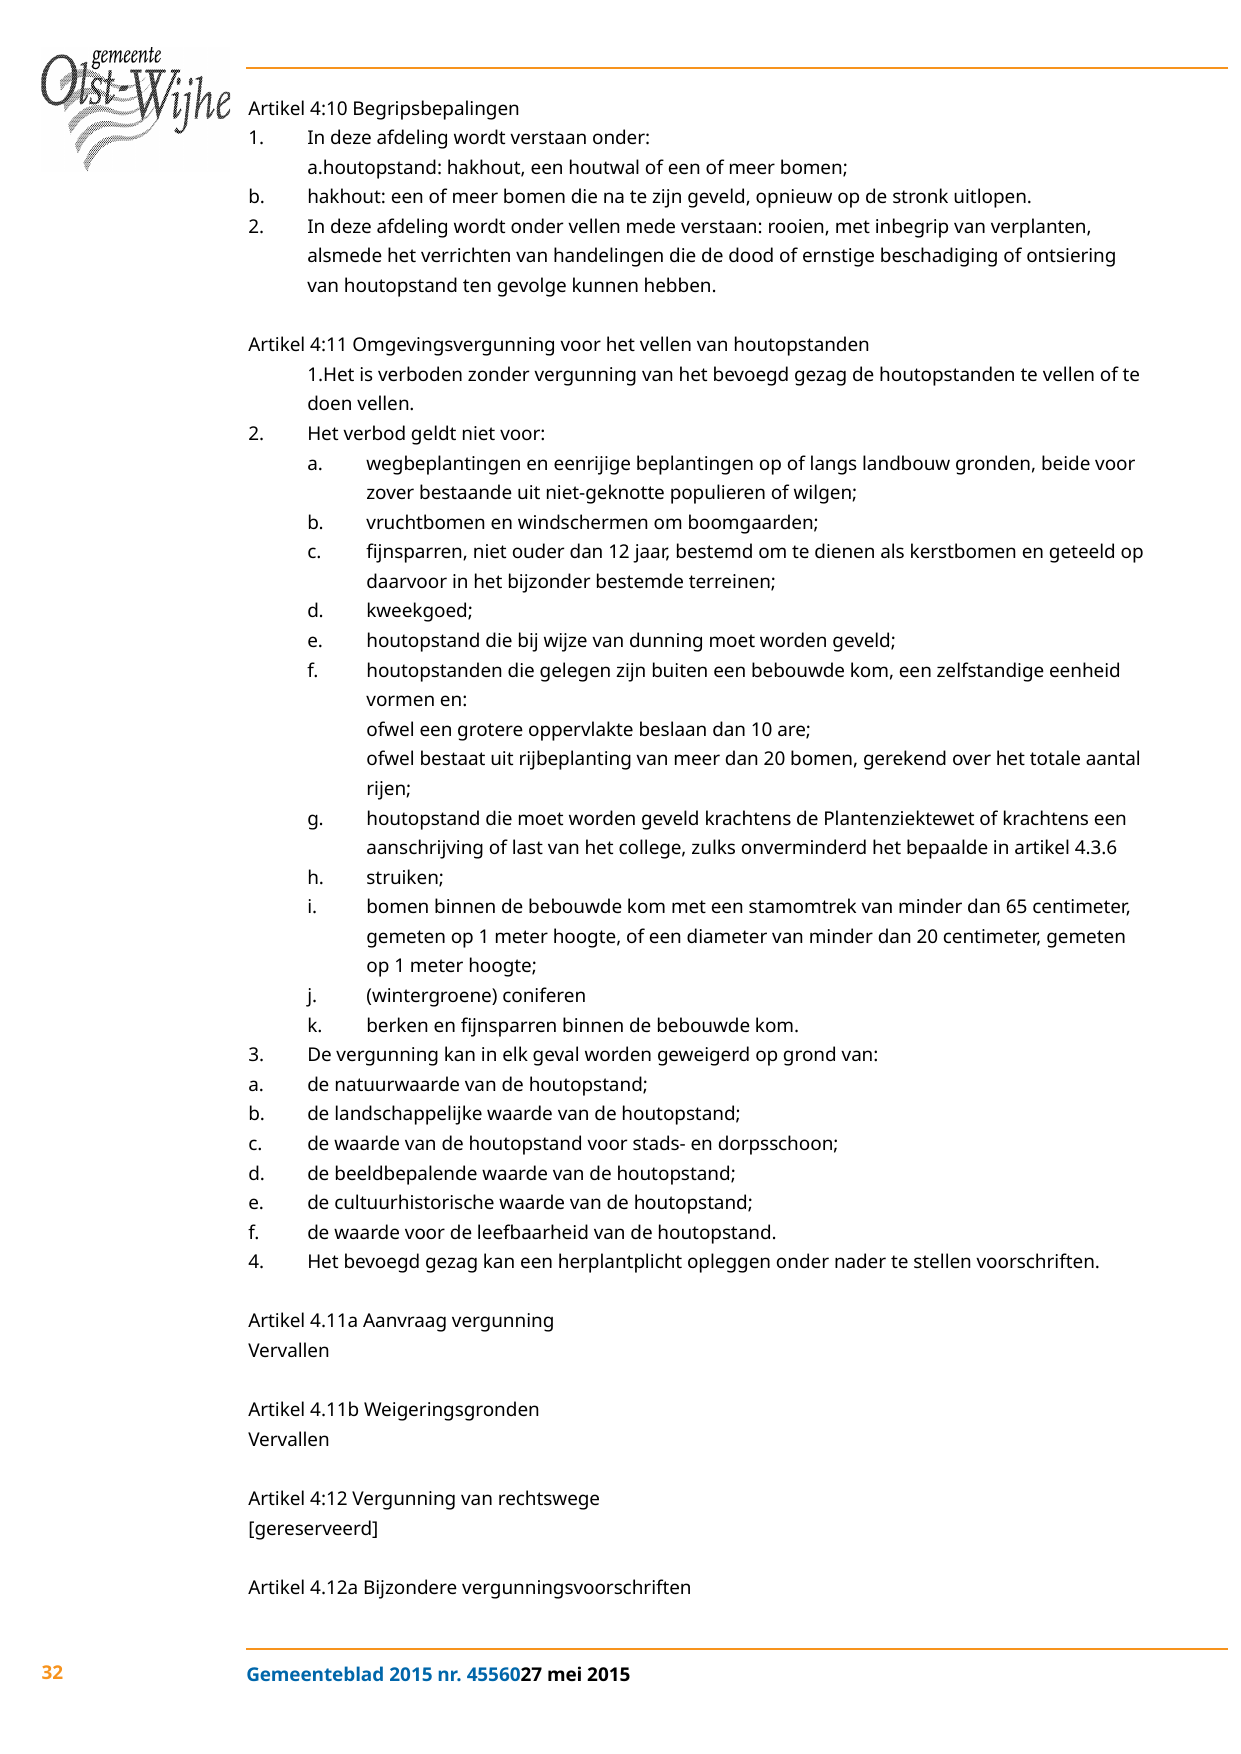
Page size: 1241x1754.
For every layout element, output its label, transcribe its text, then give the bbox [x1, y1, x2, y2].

list de waarde van de houtopstand voor stads- en dorpsschoon; [248, 1130, 1152, 1156]
list struiken; [307, 864, 1152, 890]
list de cultuurhistorische waarde van de houtopstand; [248, 1189, 1152, 1215]
list ofwel bestaat uit rijbeplanting van meer dan 20 bomen, gerekend over het totale aantal rijen; [307, 746, 1152, 801]
text Vervallen [248, 1337, 1152, 1363]
list houtopstanden die gelegen zijn buiten een bebouwde kom, een zelfstandige eenheid vormen en: [307, 657, 1152, 712]
list (wintergroene) coniferen [307, 982, 1152, 1008]
text Artikel 4:11 Omgevingsvergunning voor het vellen van houtopstanden [248, 331, 1152, 357]
list berken en fijnsparren binnen de bebouwde kom. [307, 1012, 1152, 1038]
text Artikel 4.11a Aanvraag vergunning [248, 1308, 1152, 1333]
picture [41, 47, 231, 172]
list 1.Het is verboden zonder vergunning van het bevoegd gezag de houtopstanden te vellen of te doen vellen. [248, 361, 1152, 416]
list hakhout: een of meer bomen die na te zijn geveld, opnieuw op de stronk uitlopen. [248, 183, 1152, 209]
list fijnsparren, niet ouder dan 12 jaar, bestemd om te dienen als kerstbomen en geteeld op daarvoor in het bijzonder bestemde terreinen; [307, 538, 1152, 594]
list houtopstand die bij wijze van dunning moet worden geveld; [307, 627, 1152, 653]
list In deze afdeling wordt verstaan onder: [248, 124, 1152, 150]
list vruchtbomen en windschermen om boomgaarden; [307, 509, 1152, 535]
list Het bevoegd gezag kan een herplantplicht opleggen onder nader te stellen voorschriften. [248, 1248, 1152, 1274]
list houtopstand die moet worden geveld krachtens de Plantenziektewet of krachtens een aanschrijving of last van het college, zulks onverminderd het bepaalde in artikel 4.3.6 [307, 805, 1152, 860]
list a.houtopstand: hakhout, een houtwal of een of meer bomen; [248, 154, 1152, 180]
text Vervallen [248, 1426, 1152, 1452]
text Artikel 4:10 Begripsbepalingen [248, 95, 1152, 121]
list In deze afdeling wordt onder vellen mede verstaan: rooien, met inbegrip van verplanten, alsmede het verrichten van handelingen die de dood of ernstige beschadiging of ontsiering van houtopstand ten gevolge kunnen hebben. [248, 213, 1152, 298]
list De vergunning kan in elk geval worden geweigerd op grond van: [248, 1041, 1152, 1067]
text Artikel 4:12 Vergunning van rechtswege [248, 1485, 1152, 1511]
list kweekgoed; [307, 598, 1152, 623]
text [gereserveerd] [248, 1515, 1152, 1541]
list de landschappelijke waarde van de houtopstand; [248, 1101, 1152, 1126]
list Het verbod geldt niet voor: [248, 420, 1152, 446]
list de waarde voor de leefbaarheid van de houtopstand. [248, 1219, 1152, 1245]
list ofwel een grotere oppervlakte beslaan dan 10 are; [307, 716, 1152, 742]
text Artikel 4.12a Bijzondere vergunningsvoorschriften [248, 1574, 1152, 1600]
list bomen binnen de bebouwde kom met een stamomtrek van minder dan 65 centimeter, gemeten op 1 meter hoogte, of een diameter van minder dan 20 centimeter, gemeten op 1 meter hoogte; [307, 893, 1152, 978]
list de beeldbepalende waarde van de houtopstand; [248, 1160, 1152, 1186]
text Artikel 4.11b Weigeringsgronden [248, 1396, 1152, 1422]
list wegbeplantingen en eenrijige beplantingen op of langs landbouw gronden, beide voor zover bestaande uit niet-geknotte populieren of wilgen; [307, 450, 1152, 505]
list de natuurwaarde van de houtopstand; [248, 1071, 1152, 1097]
